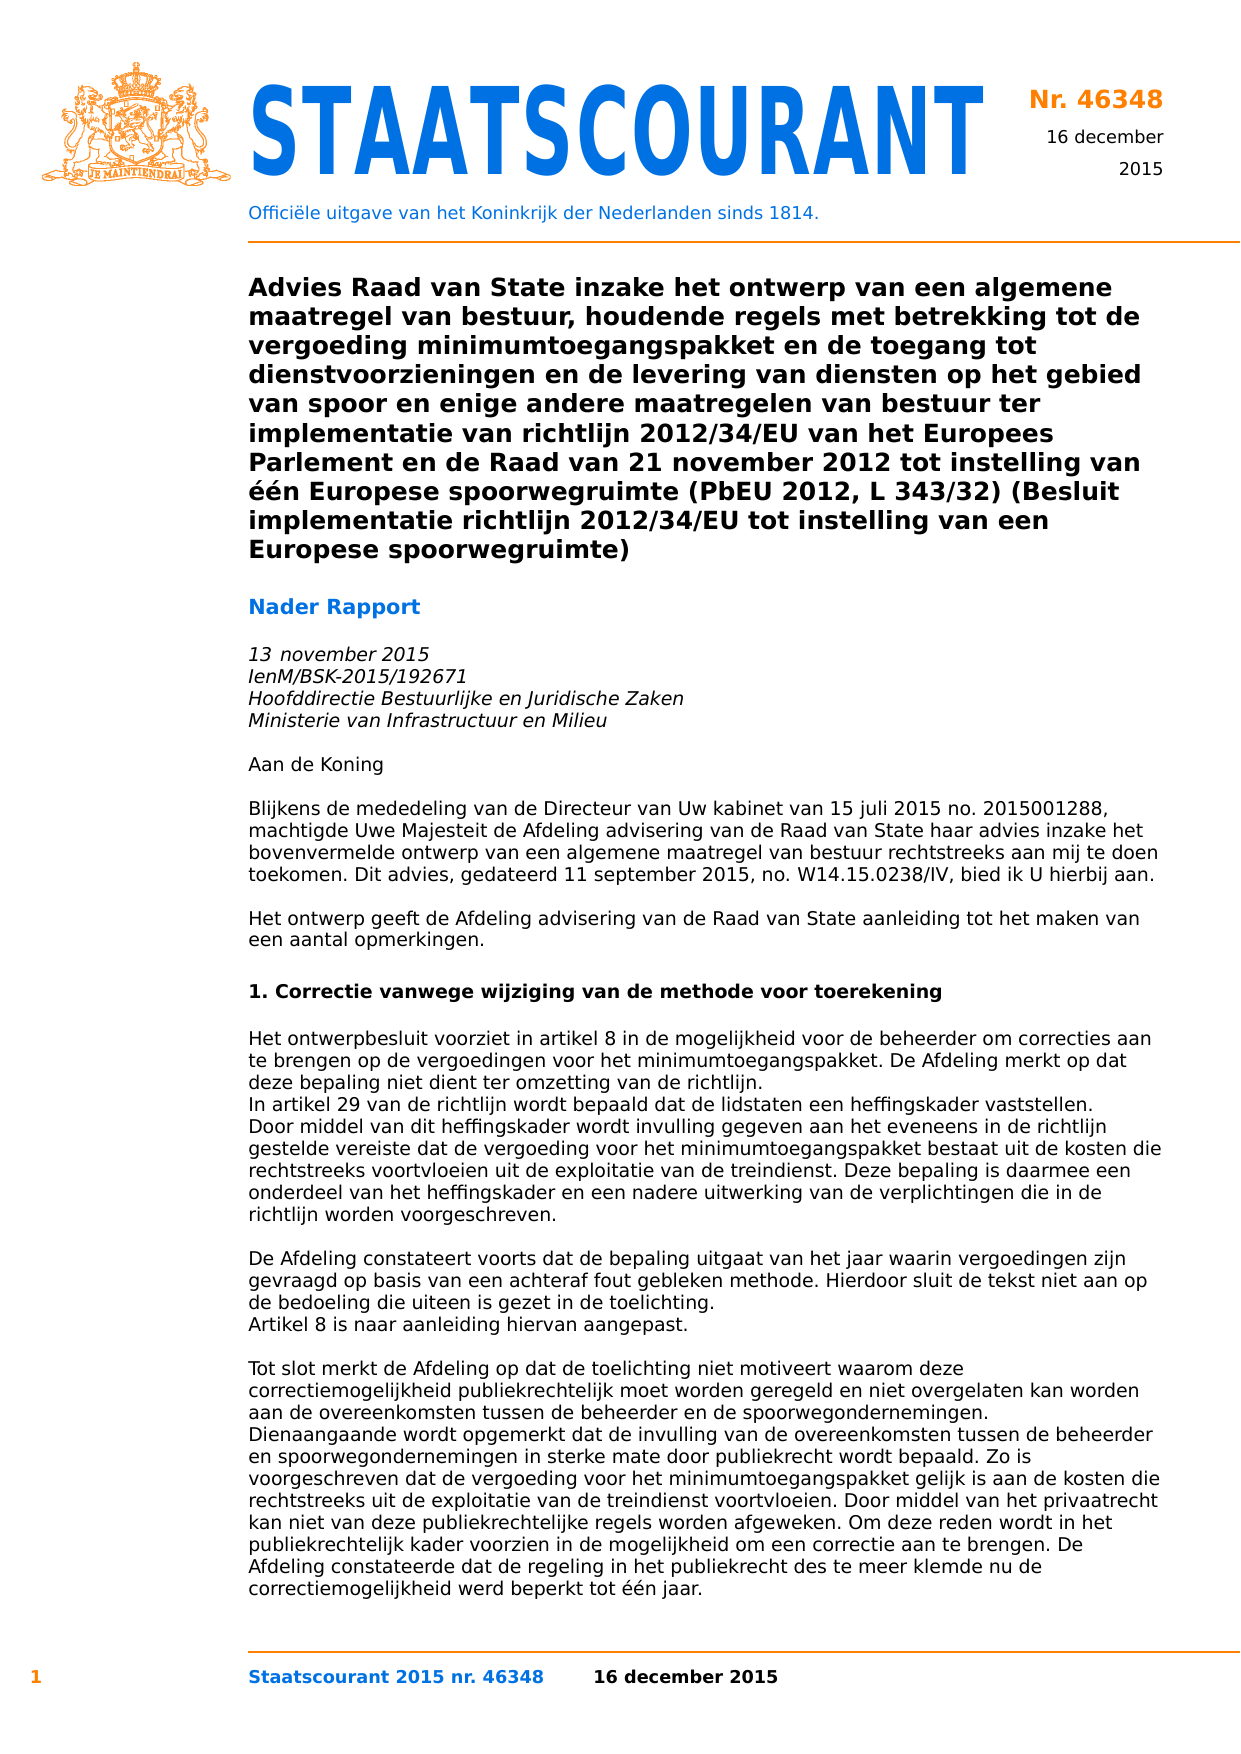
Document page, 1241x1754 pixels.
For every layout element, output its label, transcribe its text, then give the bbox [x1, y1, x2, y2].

subtitle Nader Rapport [248, 595, 1163, 619]
table_cell Officiële uitgave van het Koninkrijk der Nederlanden sinds 1814. [248, 203, 1240, 241]
picture [41, 62, 231, 186]
text Het ontwerp geeft de Afdeling advisering van de Raad van State aanleiding tot het maken van een aantal opmerkingen. [248, 907, 1163, 951]
text Tot slot merkt de Afdeling op dat de toelichting niet motiveert waarom deze correctiemogelijkheid publiekrechtelijk moet worden geregeld en niet overgelaten kan worden aan de overeenkomsten tussen de beheerder en de spoorwegondernemingen. [248, 1358, 1163, 1424]
table_cell 2015 [998, 153, 1240, 203]
text Door middel van dit heffingskader wordt invulling gegeven aan het eveneens in de richtlijn gestelde vereiste dat de vergoeding voor het minimumtoegangspakket bestaat uit de kosten die rechtstreeks voortvloeien uit de exploitatie van de treindienst. Deze bepaling is daarmee een onderdeel van het heffingskader en een nadere uitwerking van de verplichtingen die in de richtlijn worden voorgeschreven. [248, 1116, 1163, 1226]
text Blijkens de mededeling van de Directeur van Uw kabinet van 15 juli 2015 no. 2015001288, machtigde Uwe Majesteit de Afdeling advisering van de Raad van State haar advies inzake het bovenvermelde ontwerp van een algemene maatregel van bestuur rechtstreeks aan mij te doen toekomen. Dit advies, gedateerd 11 september 2015, no. W14.15.0238/IV, bied ik U hierbij aan. [248, 798, 1163, 886]
subtitle Advies Raad van State inzake het ontwerp van een algemene maatregel van bestuur, houdende regels met betrekking tot de vergoeding minimumtoegangspakket en de toegang tot dienstvoorzieningen en de levering van diensten op het gebied van spoor en enige andere maatregelen van bestuur ter implementatie van richtlijn 2012/34/EU van het Europees Parlement en de Raad van 21 november 2012 tot instelling van één Europese spoorwegruimte (PbEU 2012, L 343/32) (Besluit implementatie richtlijn 2012/34/EU tot instelling van een Europese spoorwegruimte) [248, 273, 1163, 565]
table_header [25, 62, 248, 241]
table_header Nr. 46348 [998, 62, 1240, 121]
text Ministerie van Infrastructuur en Milieu [248, 710, 1163, 732]
text Artikel 8 is naar aanleiding hiervan aangepast. [248, 1314, 1163, 1336]
table_cell 16 december [998, 121, 1240, 153]
text Hoofddirectie Bestuurlijke en Juridische Zaken [248, 688, 1163, 710]
subtitle 1. Correctie vanwege wijziging van de methode voor toerekening [248, 981, 1163, 1003]
table_header STAATSCOURANT [248, 62, 998, 203]
text Aan de Koning [248, 754, 1163, 776]
text 13 november 2015 [248, 644, 1163, 666]
text IenM/BSK-2015/192671 [248, 666, 1163, 688]
text Dienaangaande wordt opgemerkt dat de invulling van de overeenkomsten tussen de beheerder en spoorwegondernemingen in sterke mate door publiekrecht wordt bepaald. Zo is voorgeschreven dat de vergoeding voor het minimumtoegangspakket gelijk is aan de kosten die rechtstreeks uit de exploitatie van de treindienst voortvloeien. Door middel van het privaatrecht kan niet van deze publiekrechtelijke regels worden afgeweken. Om deze reden wordt in het publiekrechtelijk kader voorzien in de mogelijkheid om een correctie aan te brengen. De Afdeling constateerde dat de regeling in het publiekrecht des te meer klemde nu de correctiemogelijkheid werd beperkt tot één jaar. [248, 1424, 1163, 1599]
text Het ontwerpbesluit voorziet in artikel 8 in de mogelijkheid voor de beheerder om correcties aan te brengen op de vergoedingen voor het minimumtoegangspakket. De Afdeling merkt op dat deze bepaling niet dient ter omzetting van de richtlijn. [248, 1028, 1163, 1094]
text De Afdeling constateert voorts dat de bepaling uitgaat van het jaar waarin vergoedingen zijn gevraagd op basis van een achteraf fout gebleken methode. Hierdoor sluit de tekst niet aan op de bedoeling die uiteen is gezet in de toelichting. [248, 1248, 1163, 1314]
text In artikel 29 van de richtlijn wordt bepaald dat de lidstaten een heffingskader vaststellen. [248, 1094, 1163, 1116]
